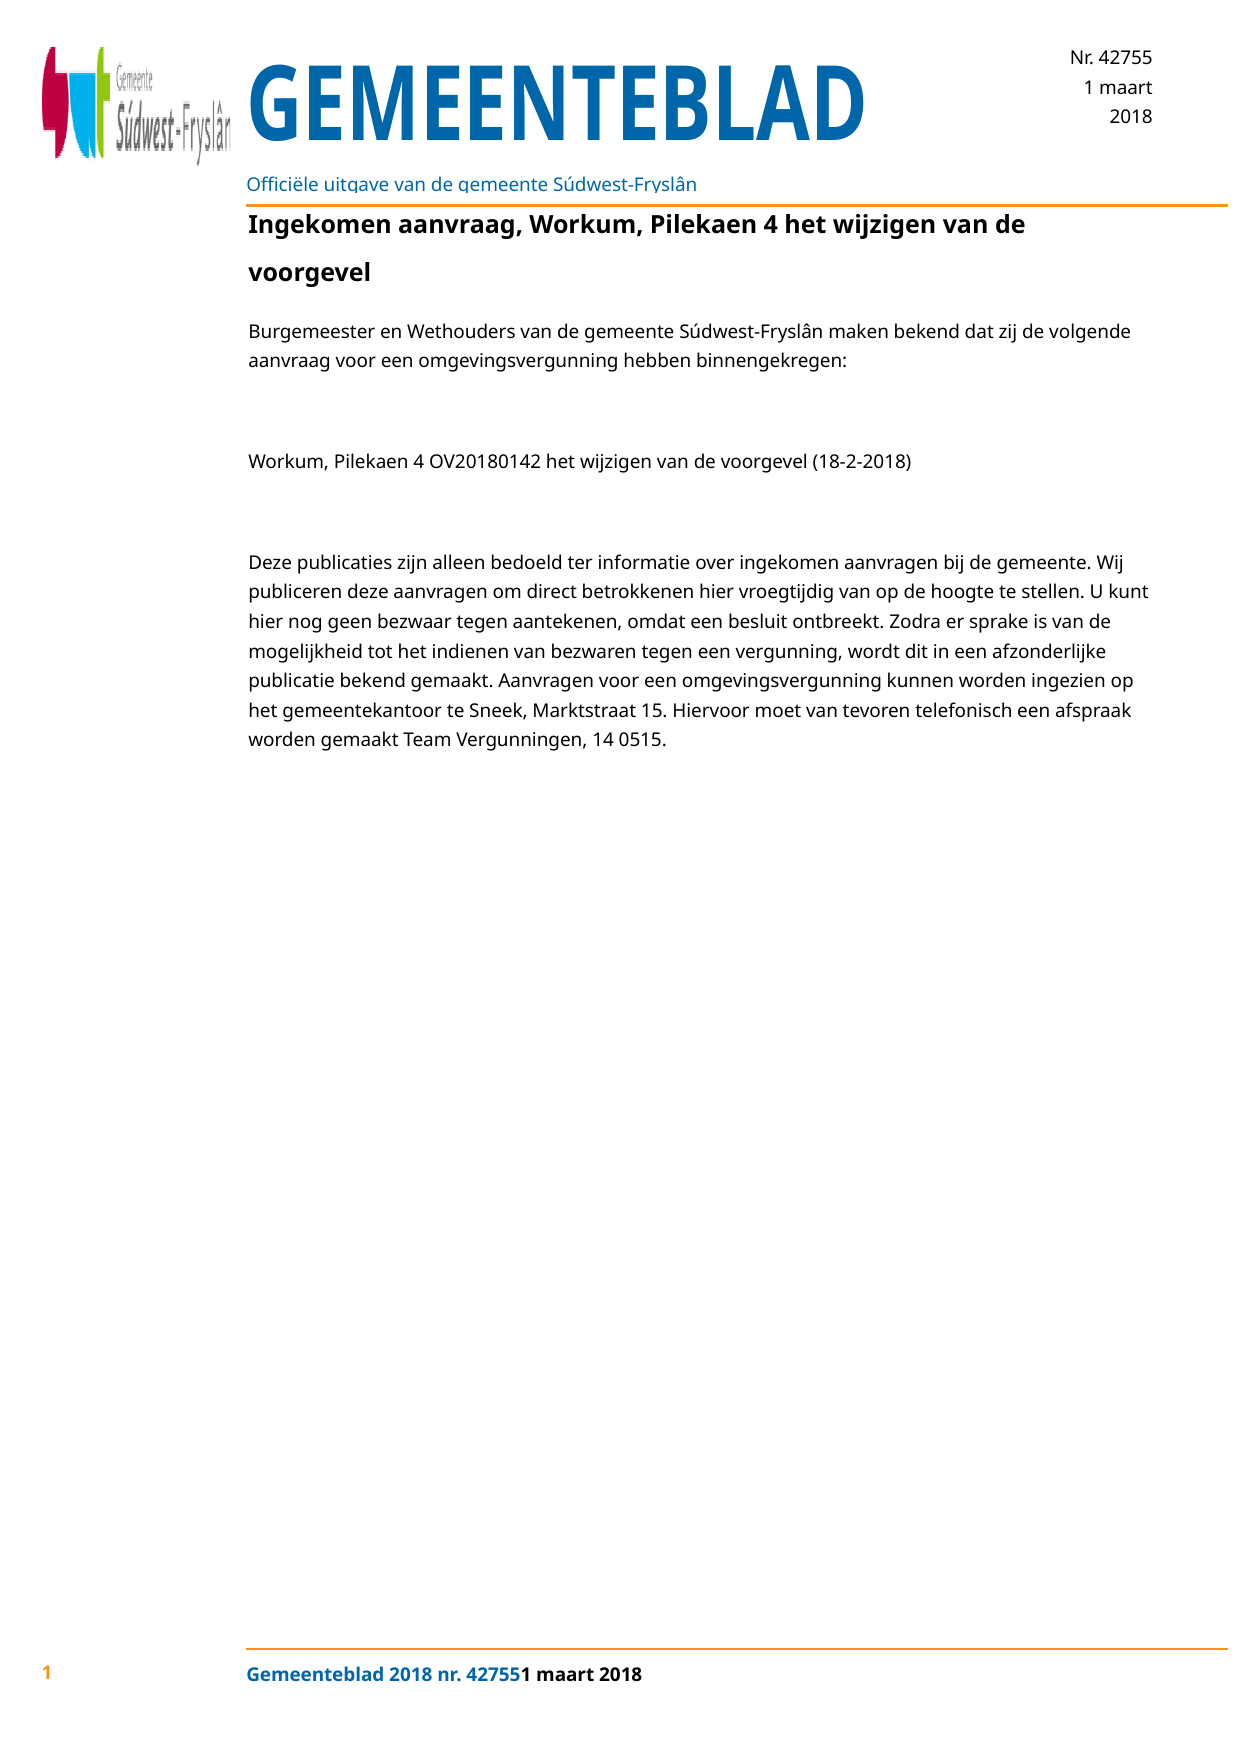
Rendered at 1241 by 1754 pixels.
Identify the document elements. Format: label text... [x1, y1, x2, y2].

text Burgemeester en Wethouders van de gemeente Súdwest-Fryslân maken bekend dat zij de volgende aanvraag voor een omgevingsvergunning hebben binnengekregen: [248, 318, 1152, 373]
text Workum, Pilekaen 4 OV20180142 het wijzigen van de voorgevel (18-2-2018) [248, 448, 1152, 474]
picture [41, 47, 231, 172]
text Deze publicaties zijn alleen bedoeld ter informatie over ingekomen aanvragen bij de gemeente. Wij publiceren deze aanvragen om direct betrokkenen hier vroegtijdig van op de hoogte te stellen. U kunt hier nog geen bezwaar tegen aantekenen, omdat een besluit ontbreekt. Zodra er sprake is van de mogelijkheid tot het indienen van bezwaren tegen een vergunning, wordt dit in een afzonderlijke publicatie bekend gemaakt. Aanvragen voor een omgevingsvergunning kunnen worden ingezien op het gemeentekantoor te Sneek, Marktstraat 15. Hiervoor moet van tevoren telefonisch een afspraak worden gemaakt Team Vergunningen, 14 0515. [248, 549, 1152, 752]
text Ingekomen aanvraag, Workum, Pilekaen 4 het wijzigen van de voorgevel [248, 207, 1152, 288]
